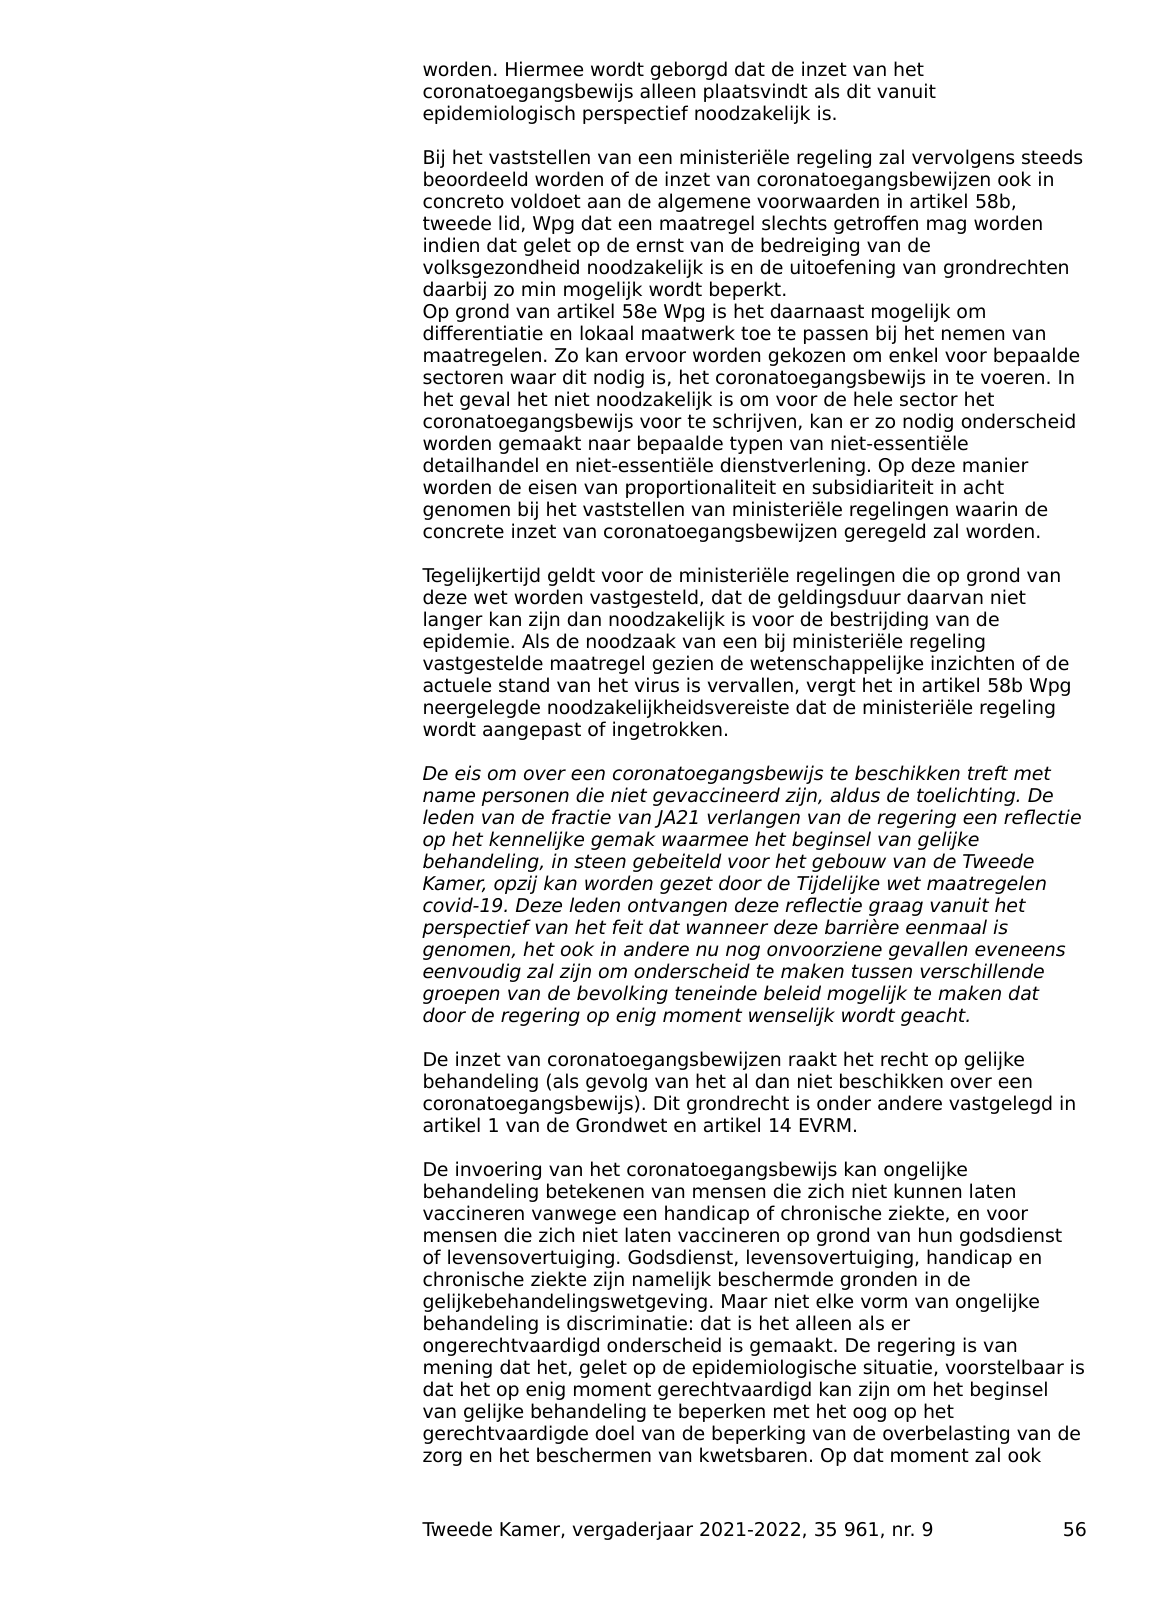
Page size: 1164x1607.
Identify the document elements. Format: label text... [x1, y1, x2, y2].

text De eis om over een coronatoegangsbewijs te beschikken treft met name personen die niet gevaccineerd zijn, aldus de toelichting. De leden van de fractie van JA21 verlangen van de regering een reflectie op het kennelijke gemak waarmee het beginsel van gelijke behandeling, in steen gebeiteld voor het gebouw van de Tweede Kamer, opzij kan worden gezet door de Tijdelijke wet maatregelen covid-19. Deze leden ontvangen deze reflectie graag vanuit het perspectief van het feit dat wanneer deze barrière eenmaal is genomen, het ook in andere nu nog onvoorziene gevallen eveneens eenvoudig zal zijn om onderscheid te maken tussen verschillende groepen van de bevolking teneinde beleid mogelijk te maken dat door de regering op enig moment wenselijk wordt geacht. [422, 763, 1087, 1027]
text De inzet van coronatoegangsbewijzen raakt het recht op gelijke behandeling (als gevolg van het al dan niet beschikken over een coronatoegangsbewijs). Dit grondrecht is onder andere vastgelegd in artikel 1 van de Grondwet en artikel 14 EVRM. [422, 1049, 1087, 1137]
text Op grond van artikel 58e Wpg is het daarnaast mogelijk om differentiatie en lokaal maatwerk toe te passen bij het nemen van maatregelen. Zo kan ervoor worden gekozen om enkel voor bepaalde sectoren waar dit nodig is, het coronatoegangsbewijs in te voeren. In het geval het niet noodzakelijk is om voor de hele sector het coronatoegangsbewijs voor te schrijven, kan er zo nodig onderscheid worden gemaakt naar bepaalde typen van niet-essentiële detailhandel en niet-essentiële dienstverlening. Op deze manier worden de eisen van proportionaliteit en subsidiariteit in acht genomen bij het vaststellen van ministeriële regelingen waarin de concrete inzet van coronatoegangsbewijzen geregeld zal worden. [422, 301, 1087, 543]
text De invoering van het coronatoegangsbewijs kan ongelijke behandeling betekenen van mensen die zich niet kunnen laten vaccineren vanwege een handicap of chronische ziekte, en voor mensen die zich niet laten vaccineren op grond van hun godsdienst of levensovertuiging. Godsdienst, levensovertuiging, handicap en chronische ziekte zijn namelijk beschermde gronden in de gelijkebehandelingswetgeving. Maar niet elke vorm van ongelijke behandeling is discriminatie: dat is het alleen als er ongerechtvaardigd onderscheid is gemaakt. De regering is van mening dat het, gelet op de epidemiologische situatie, voorstelbaar is dat het op enig moment gerechtvaardigd kan zijn om het beginsel van gelijke behandeling te beperken met het oog op het gerechtvaardigde doel van de beperking van de overbelasting van de zorg en het beschermen van kwetsbaren. Op dat moment zal ook [422, 1159, 1087, 1467]
text Tegelijkertijd geldt voor de ministeriële regelingen die op grond van deze wet worden vastgesteld, dat de geldingsduur daarvan niet langer kan zijn dan noodzakelijk is voor de bestrijding van de epidemie. Als de noodzaak van een bij ministeriële regeling vastgestelde maatregel gezien de wetenschappelijke inzichten of de actuele stand van het virus is vervallen, vergt het in artikel 58b Wpg neergelegde noodzakelijkheidsvereiste dat de ministeriële regeling wordt aangepast of ingetrokken. [422, 565, 1087, 741]
text Bij het vaststellen van een ministeriële regeling zal vervolgens steeds beoordeeld worden of de inzet van coronatoegangsbewijzen ook in concreto voldoet aan de algemene voorwaarden in artikel 58b, tweede lid, Wpg dat een maatregel slechts getroffen mag worden indien dat gelet op de ernst van de bedreiging van de volksgezondheid noodzakelijk is en de uitoefening van grondrechten daarbij zo min mogelijk wordt beperkt. [422, 147, 1087, 301]
text worden. Hiermee wordt geborgd dat de inzet van het coronatoegangsbewijs alleen plaatsvindt als dit vanuit epidemiologisch perspectief noodzakelijk is. [422, 59, 1087, 125]
